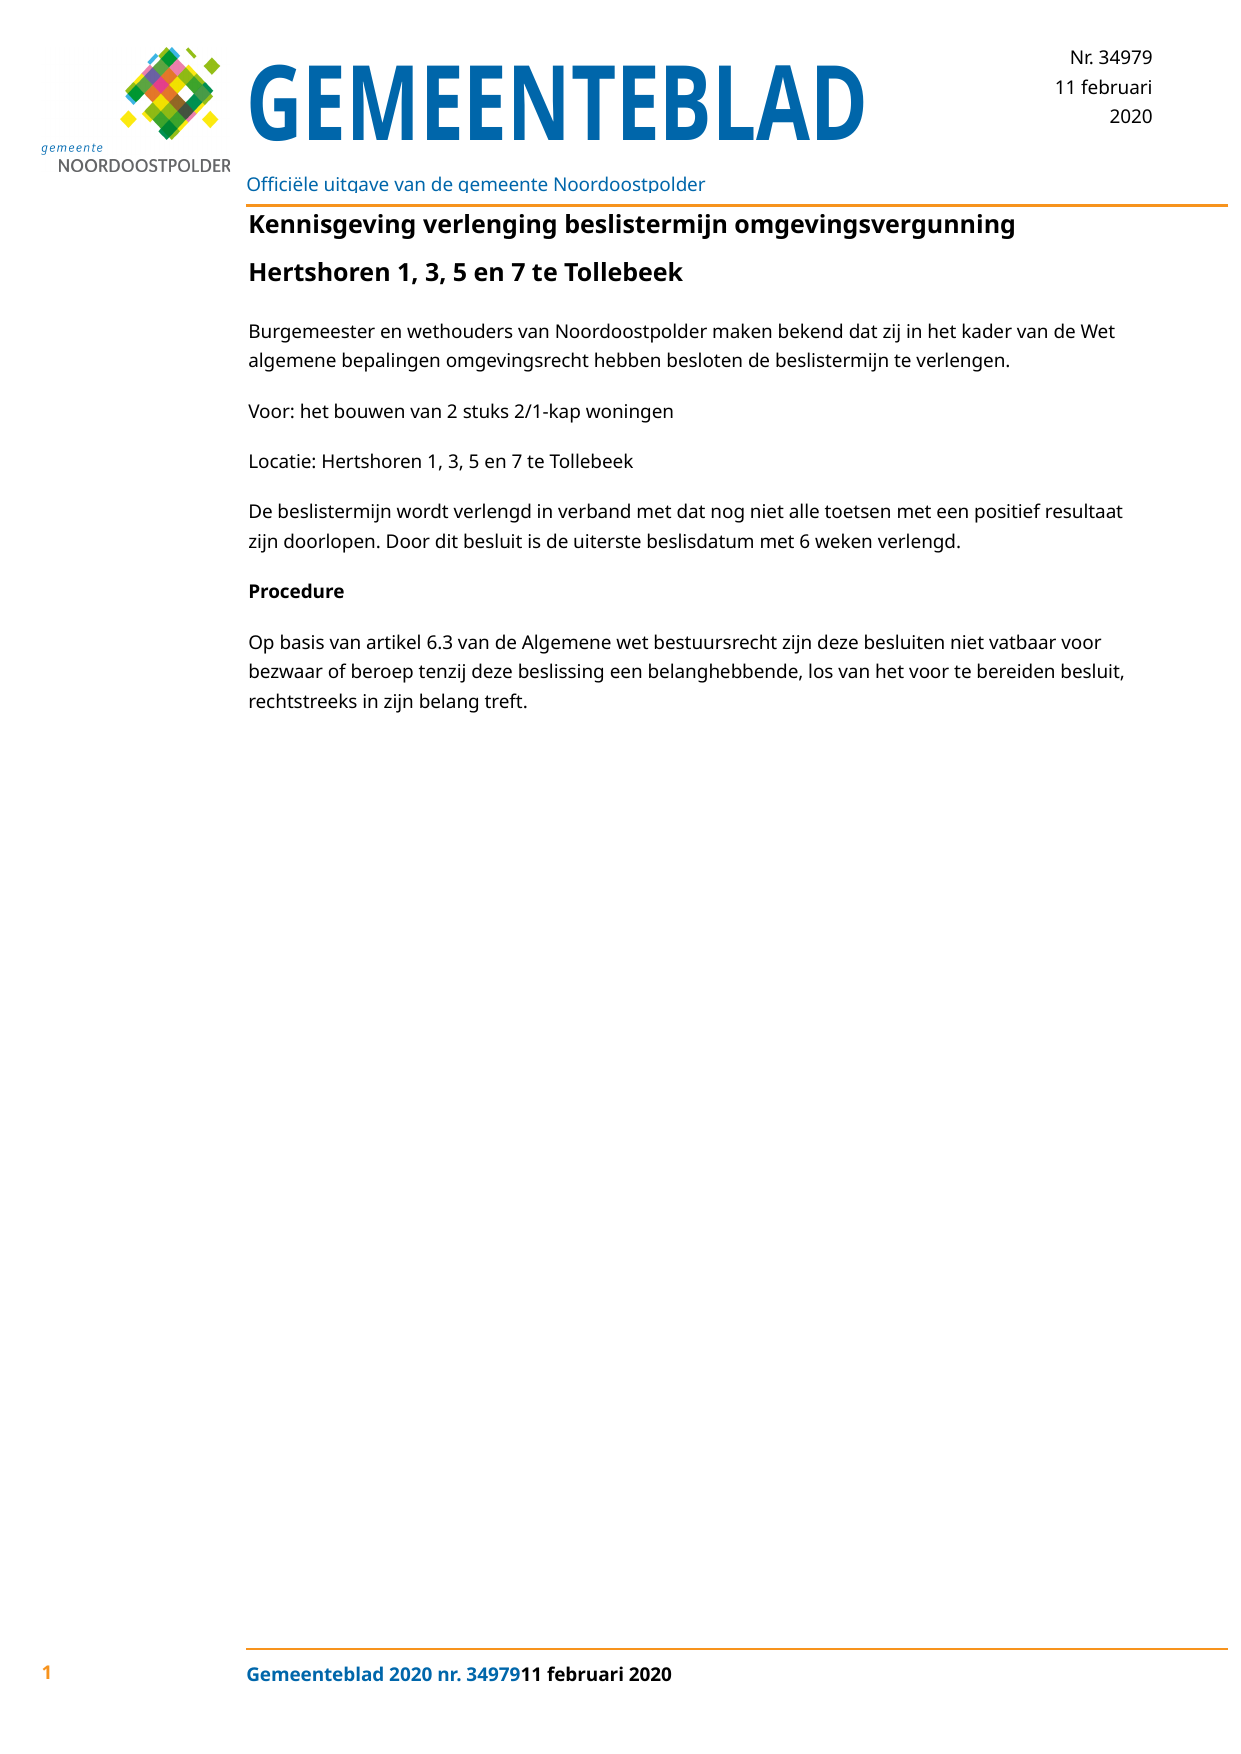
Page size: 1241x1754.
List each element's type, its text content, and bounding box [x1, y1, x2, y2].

picture [41, 47, 231, 172]
text De beslistermijn wordt verlengd in verband met​ ​​dat nog niet alle toetsen met een positief resultaat zijn doorlopen. Door dit besluit is de uiterste beslisdatum met 6 weken verlengd. [248, 499, 1152, 554]
text Voor: het bouwen van 2 stuks 2/1-kap woningen [248, 398, 1152, 424]
text Locatie: Hertshoren 1, 3, 5 en 7 te Tollebeek [248, 448, 1152, 474]
text Procedure [248, 579, 1152, 604]
text Kennisgeving verlenging beslistermijn omgevingsvergunning Hertshoren 1, 3, 5 en 7 te Tollebeek [248, 207, 1152, 288]
text Op basis van artikel 6.3 van de Algemene wet bestuursrecht zijn deze besluiten niet vatbaar voor bezwaar of beroep tenzij deze beslissing een belanghebbende, los van het voor te bereiden besluit, rechtstreeks in zijn belang treft. [248, 629, 1152, 714]
text Burgemeester en wethouders van Noordoostpolder maken bekend dat zij in het kader van de Wet algemene bepalingen omgevingsrecht hebben besloten de beslistermijn te verlengen. [248, 318, 1152, 373]
